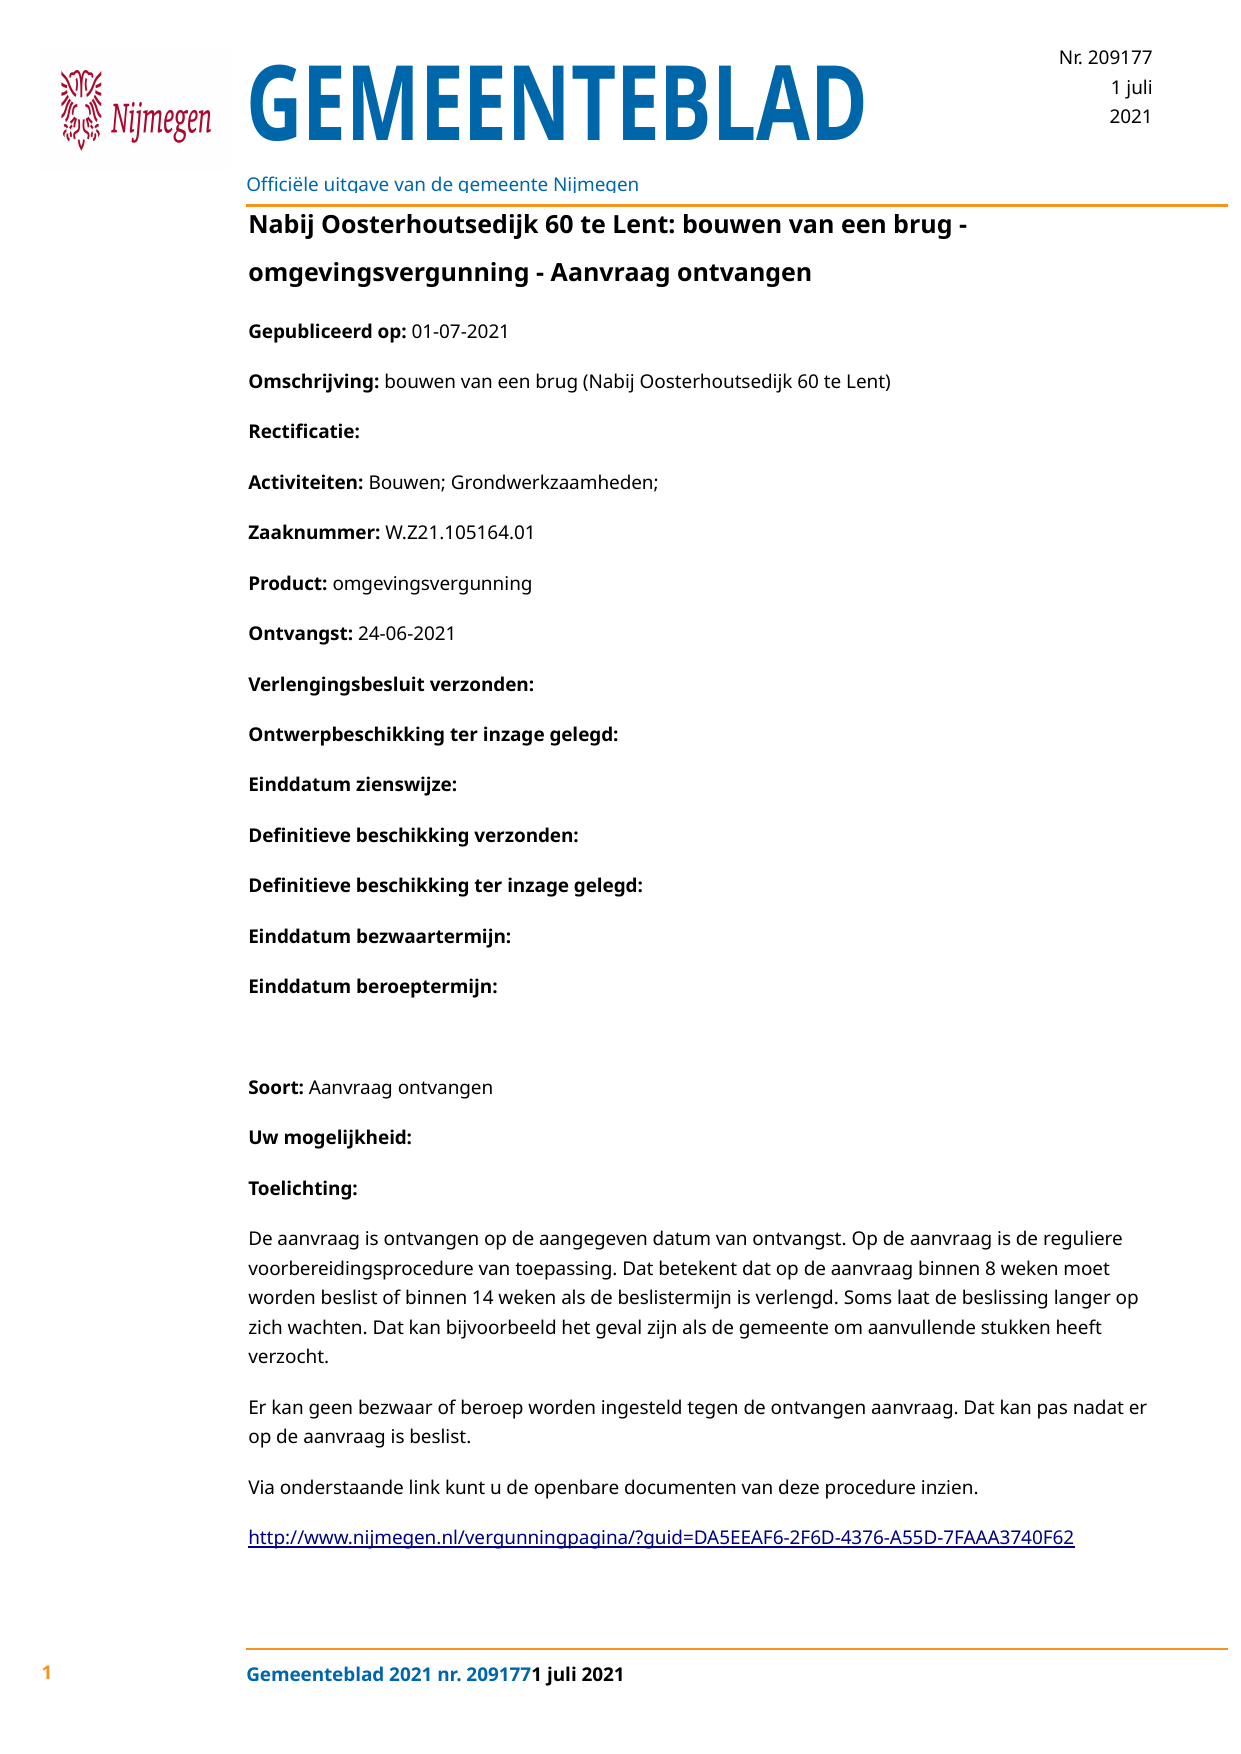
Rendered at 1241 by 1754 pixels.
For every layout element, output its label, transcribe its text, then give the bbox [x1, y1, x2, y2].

picture [41, 47, 231, 172]
text http://www.nijmegen.nl/vergunningpagina/?guid=DA5EEAF6-2F6D-4376-A55D-7FAAA3740F62 [248, 1524, 1152, 1550]
text Rectificatie: [248, 419, 1152, 444]
text Einddatum beroeptermijn: [248, 973, 1152, 999]
text Nabij Oosterhoutsedijk 60 te Lent: bouwen van een brug - omgevingsvergunning - Aanvraag ontvangen [248, 207, 1152, 288]
text Activiteiten: Bouwen; Grondwerkzaamheden; [248, 469, 1152, 495]
text Er kan geen bezwaar of beroep worden ingesteld tegen de ontvangen aanvraag. Dat kan pas nadat er op de aanvraag is beslist. [248, 1394, 1152, 1449]
text Einddatum bezwaartermijn: [248, 923, 1152, 949]
text Einddatum zienswijze: [248, 772, 1152, 797]
text Via onderstaande link kunt u de openbare documenten van deze procedure inzien. [248, 1474, 1152, 1500]
text Uw mogelijkheid: [248, 1124, 1152, 1150]
text Zaaknummer: W.Z21.105164.01 [248, 519, 1152, 545]
text Gepubliceerd op: 01-07-2021 [248, 318, 1152, 344]
text De aanvraag is ontvangen op de aangegeven datum van ontvangst. Op de aanvraag is de reguliere voorbereidingsprocedure van toepassing. Dat betekent dat op de aanvraag binnen 8 weken moet worden beslist of binnen 14 weken als de beslistermijn is verlengd. Soms laat de beslissing langer op zich wachten. Dat kan bijvoorbeeld het geval zijn als de gemeente om aanvullende stukken heeft verzocht. [248, 1225, 1152, 1369]
text Definitieve beschikking verzonden: [248, 822, 1152, 848]
text Omschrijving: bouwen van een brug (Nabij Oosterhoutsedijk 60 te Lent) [248, 368, 1152, 394]
text Product: omgevingsvergunning [248, 570, 1152, 596]
text Soort: Aanvraag ontvangen [248, 1074, 1152, 1100]
text Ontwerpbeschikking ter inzage gelegd: [248, 721, 1152, 747]
text Verlengingsbesluit verzonden: [248, 671, 1152, 697]
text Toelichting: [248, 1175, 1152, 1201]
text Ontvangst: 24-06-2021 [248, 620, 1152, 646]
text Definitieve beschikking ter inzage gelegd: [248, 872, 1152, 898]
